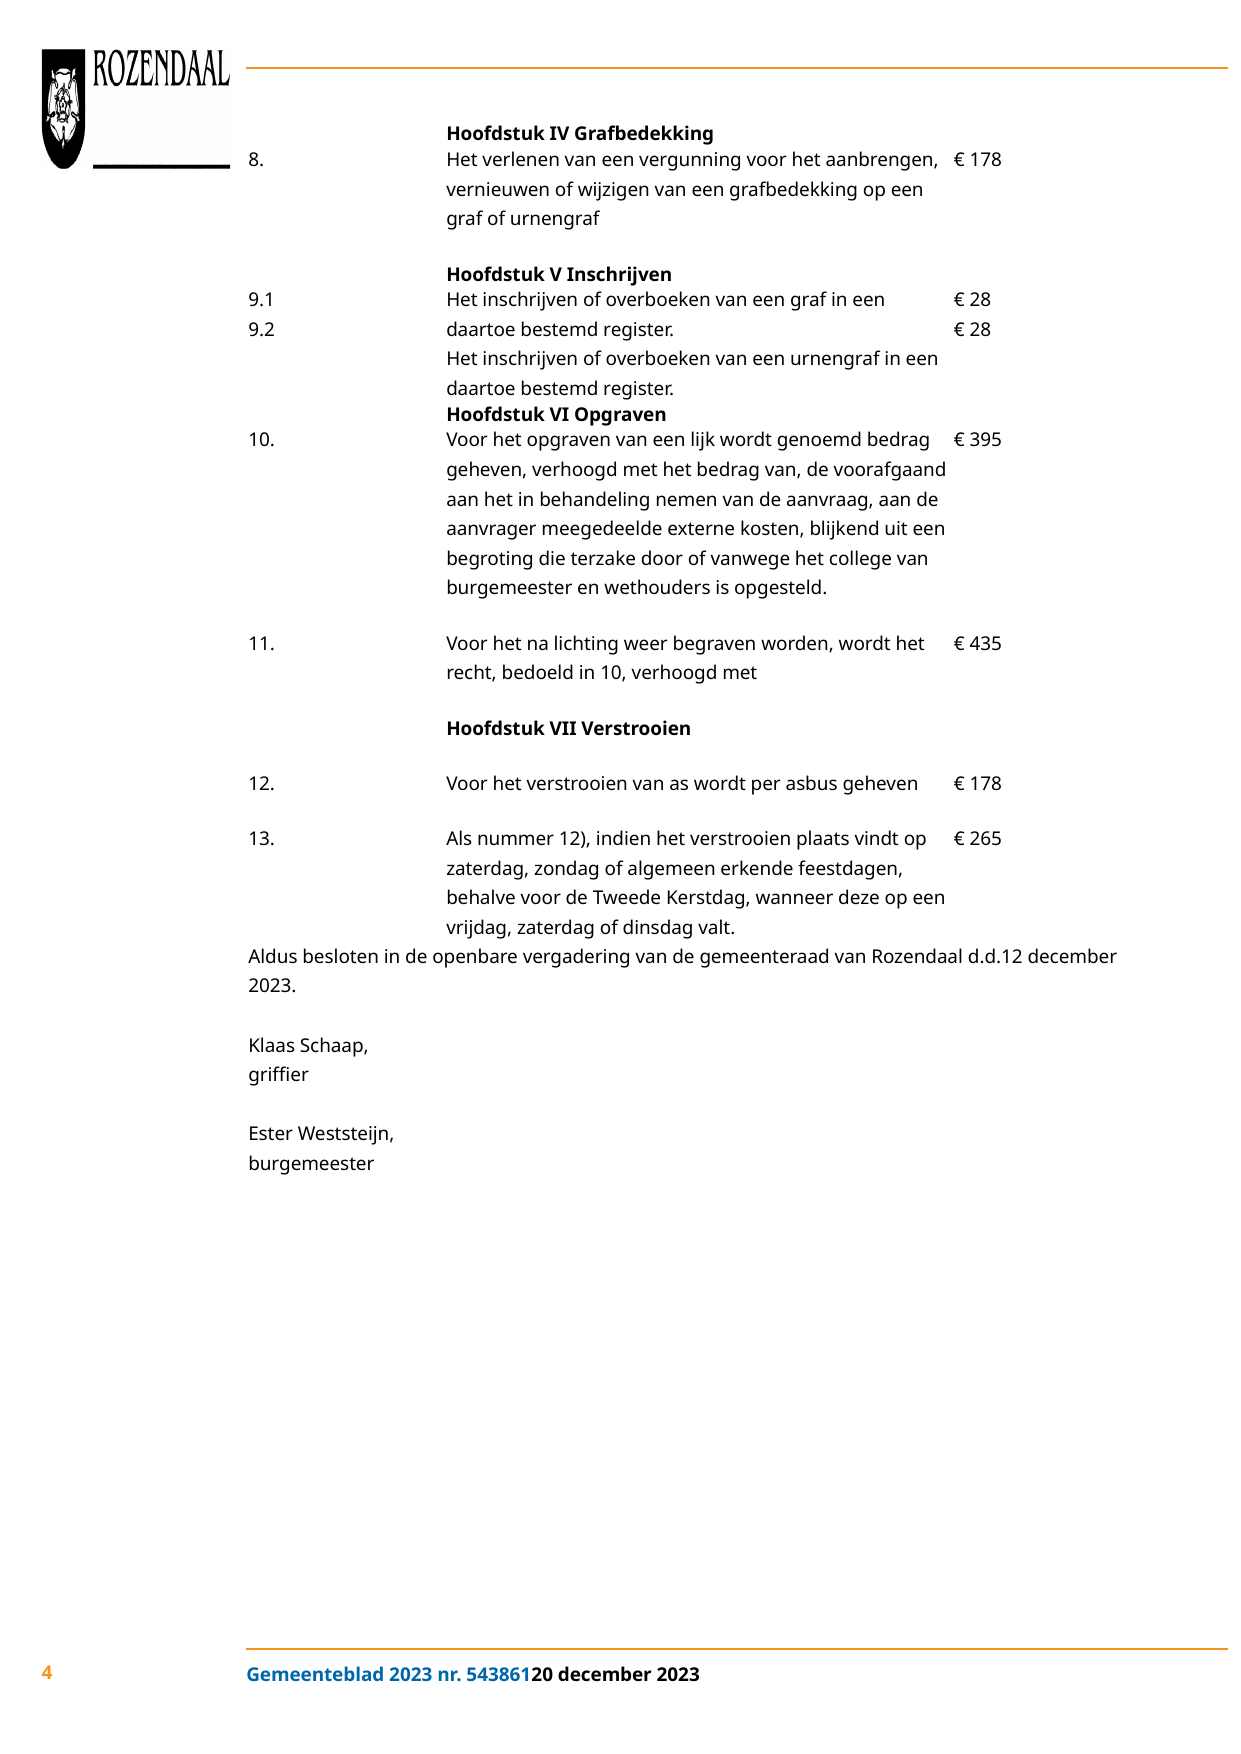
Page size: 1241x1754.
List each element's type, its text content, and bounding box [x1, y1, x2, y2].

text Aldus besloten in de openbare vergadering van de gemeenteraad van Rozendaal d.d.12 december 2023. [248, 943, 1152, 998]
table_cell Voor het opgraven van een lijk wordt genoemd bedrag geheven, verhoogd met het bedrag van, de voorafgaand aan het in behandeling nemen van de aanvraag, aan de aanvrager meegedeelde externe kosten, blijkend uit een begroting die terzake door of vanwege het college van burgemeester en wethouders is opgesteld. [446, 427, 954, 630]
table_cell [248, 261, 446, 286]
table_cell 12. [248, 770, 446, 825]
table_cell [954, 121, 1152, 146]
table_cell € 178 [954, 146, 1152, 261]
table_cell Hoofdstuk VII Verstrooien [446, 715, 954, 770]
table_cell Hoofdstuk VI Opgraven [446, 401, 954, 427]
table_cell [954, 715, 1152, 770]
table_cell [248, 715, 446, 770]
table_cell [248, 121, 446, 146]
picture [41, 47, 231, 172]
table_cell € 265 [954, 825, 1152, 940]
table_cell Het inschrijven of overboeken van een graf in een daartoe bestemd register. Het inschrijven of overboeken van een urnengraf in een daartoe bestemd register. [446, 286, 954, 401]
table_cell [954, 95, 1152, 121]
table_cell 11. [248, 630, 446, 715]
table_cell [954, 261, 1152, 286]
table_cell € 178 [954, 770, 1152, 825]
table_cell 8. [248, 146, 446, 261]
text griffier [248, 1061, 1152, 1087]
table_cell Voor het na lichting weer begraven worden, wordt het recht, bedoeld in 10, verhoogd met [446, 630, 954, 715]
table_cell 9.1 9.2 [248, 286, 446, 401]
table_cell Als nummer 12), indien het verstrooien plaats vindt op zaterdag, zondag of algemeen erkende feestdagen, behalve voor de Tweede Kerstdag, wanneer deze op een vrijdag, zaterdag of dinsdag valt. [446, 825, 954, 940]
table_cell Voor het verstrooien van as wordt per asbus geheven [446, 770, 954, 825]
table_cell € 28 € 28 [954, 286, 1152, 401]
table_cell [248, 401, 446, 427]
text burgemeester [248, 1150, 1152, 1176]
table_cell € 395 [954, 427, 1152, 630]
table_cell Hoofdstuk V Inschrijven [446, 261, 954, 286]
table_cell € 435 [954, 630, 1152, 715]
table_cell Het verlenen van een vergunning voor het aanbrengen, vernieuwen of wijzigen van een grafbedekking op een graf of urnengraf [446, 146, 954, 261]
table_cell 13. [248, 825, 446, 940]
text Klaas Schaap, [248, 1032, 1152, 1058]
table_cell 10. [248, 427, 446, 630]
text Ester Weststeijn, [248, 1121, 1152, 1146]
table_cell [248, 95, 446, 121]
table_cell [954, 401, 1152, 427]
table_cell [446, 95, 954, 121]
table_cell Hoofdstuk IV Grafbedekking [446, 121, 954, 146]
